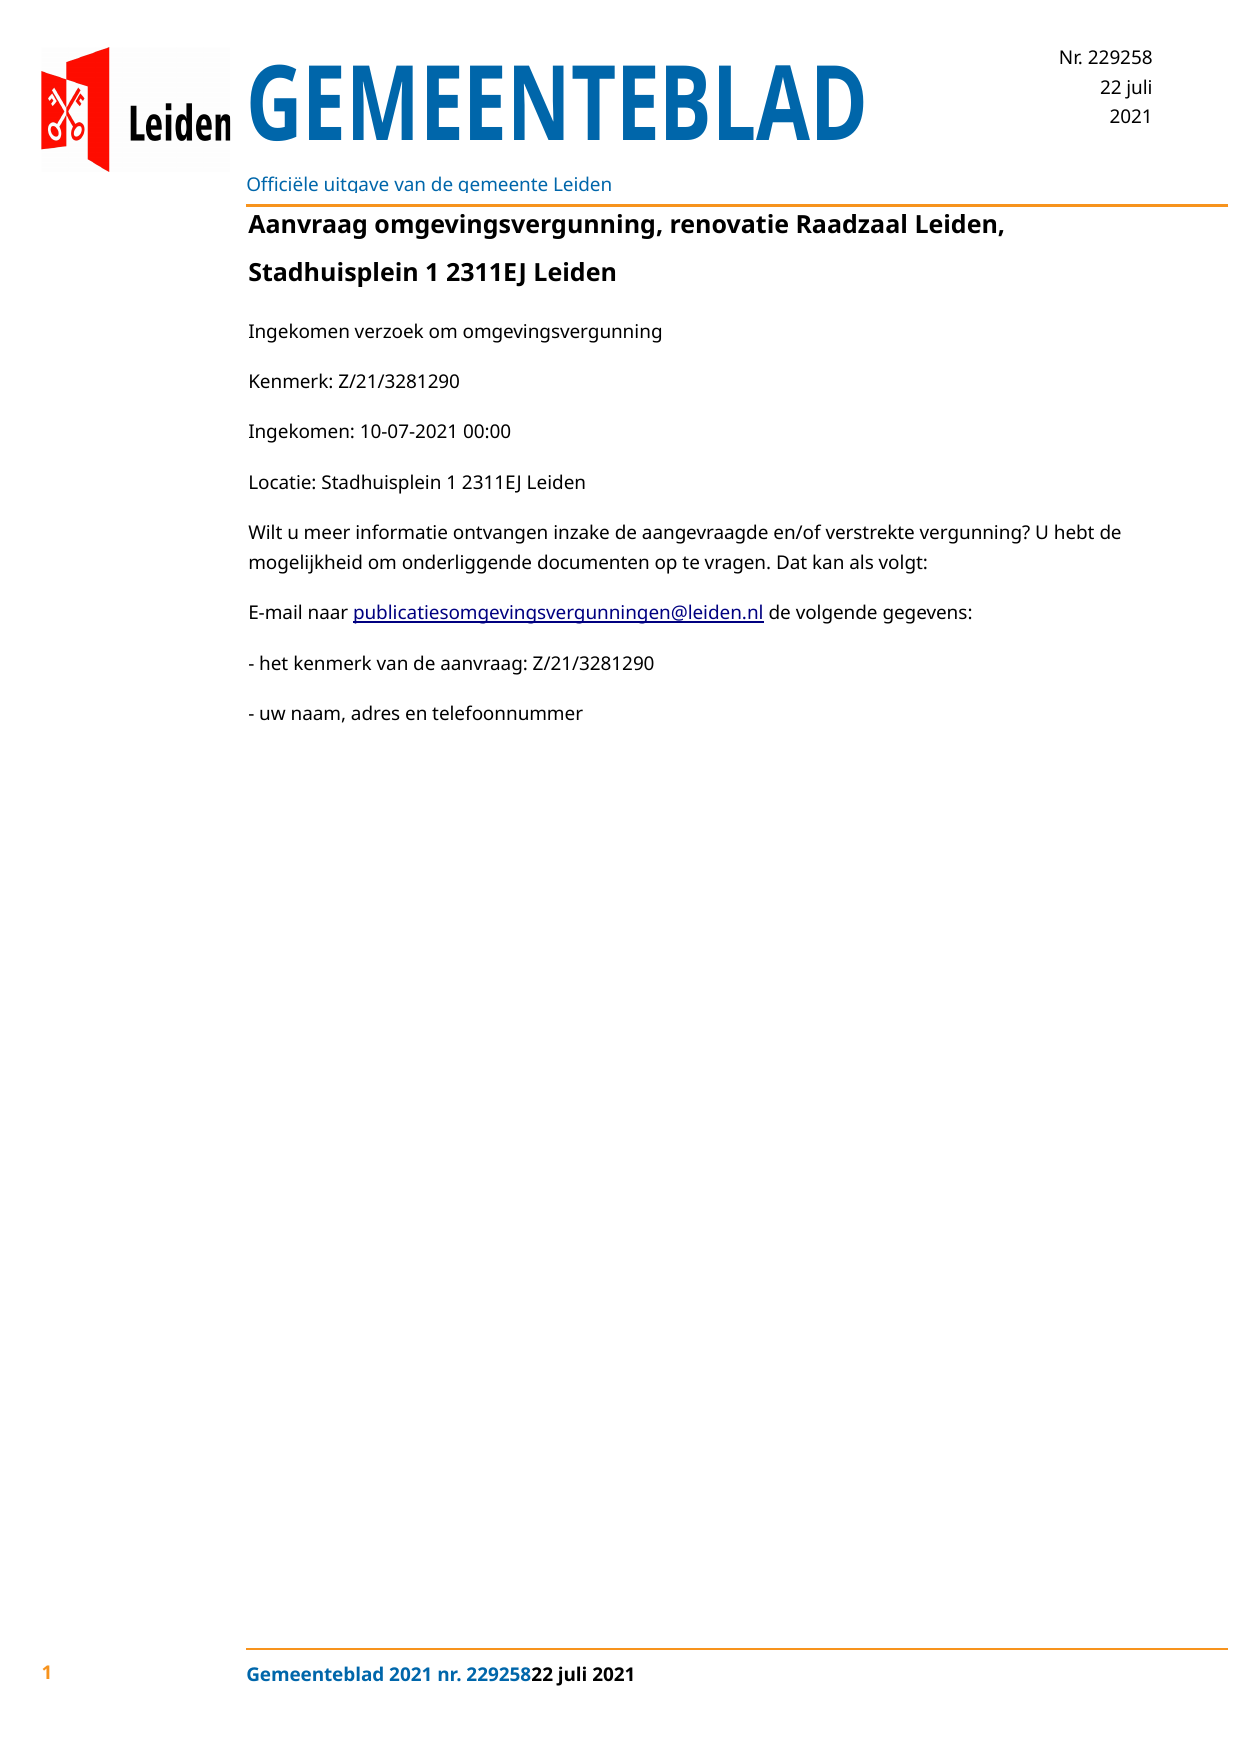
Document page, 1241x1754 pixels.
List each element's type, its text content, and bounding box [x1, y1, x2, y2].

text Ingekomen: 10-07-2021 00:00 [248, 419, 1152, 444]
text E-mail naar publicatiesomgevingsvergunningen@leiden.nl de volgende gegevens: [248, 599, 1152, 625]
text Wilt u meer informatie ontvangen inzake de aangevraagde en/of verstrekte vergunning? U hebt de mogelijkheid om onderliggende documenten op te vragen. Dat kan als volgt: [248, 519, 1152, 575]
text Ingekomen verzoek om omgevingsvergunning [248, 318, 1152, 344]
picture [41, 47, 231, 172]
text Locatie: Stadhuisplein 1 2311EJ Leiden [248, 469, 1152, 495]
text - uw naam, adres en telefoonnummer [248, 700, 1152, 726]
text Kenmerk: Z/21/3281290 [248, 368, 1152, 394]
text Aanvraag omgevingsvergunning, renovatie Raadzaal Leiden, Stadhuisplein 1 2311EJ Leiden [248, 207, 1152, 288]
text - het kenmerk van de aanvraag: Z/21/3281290 [248, 650, 1152, 676]
